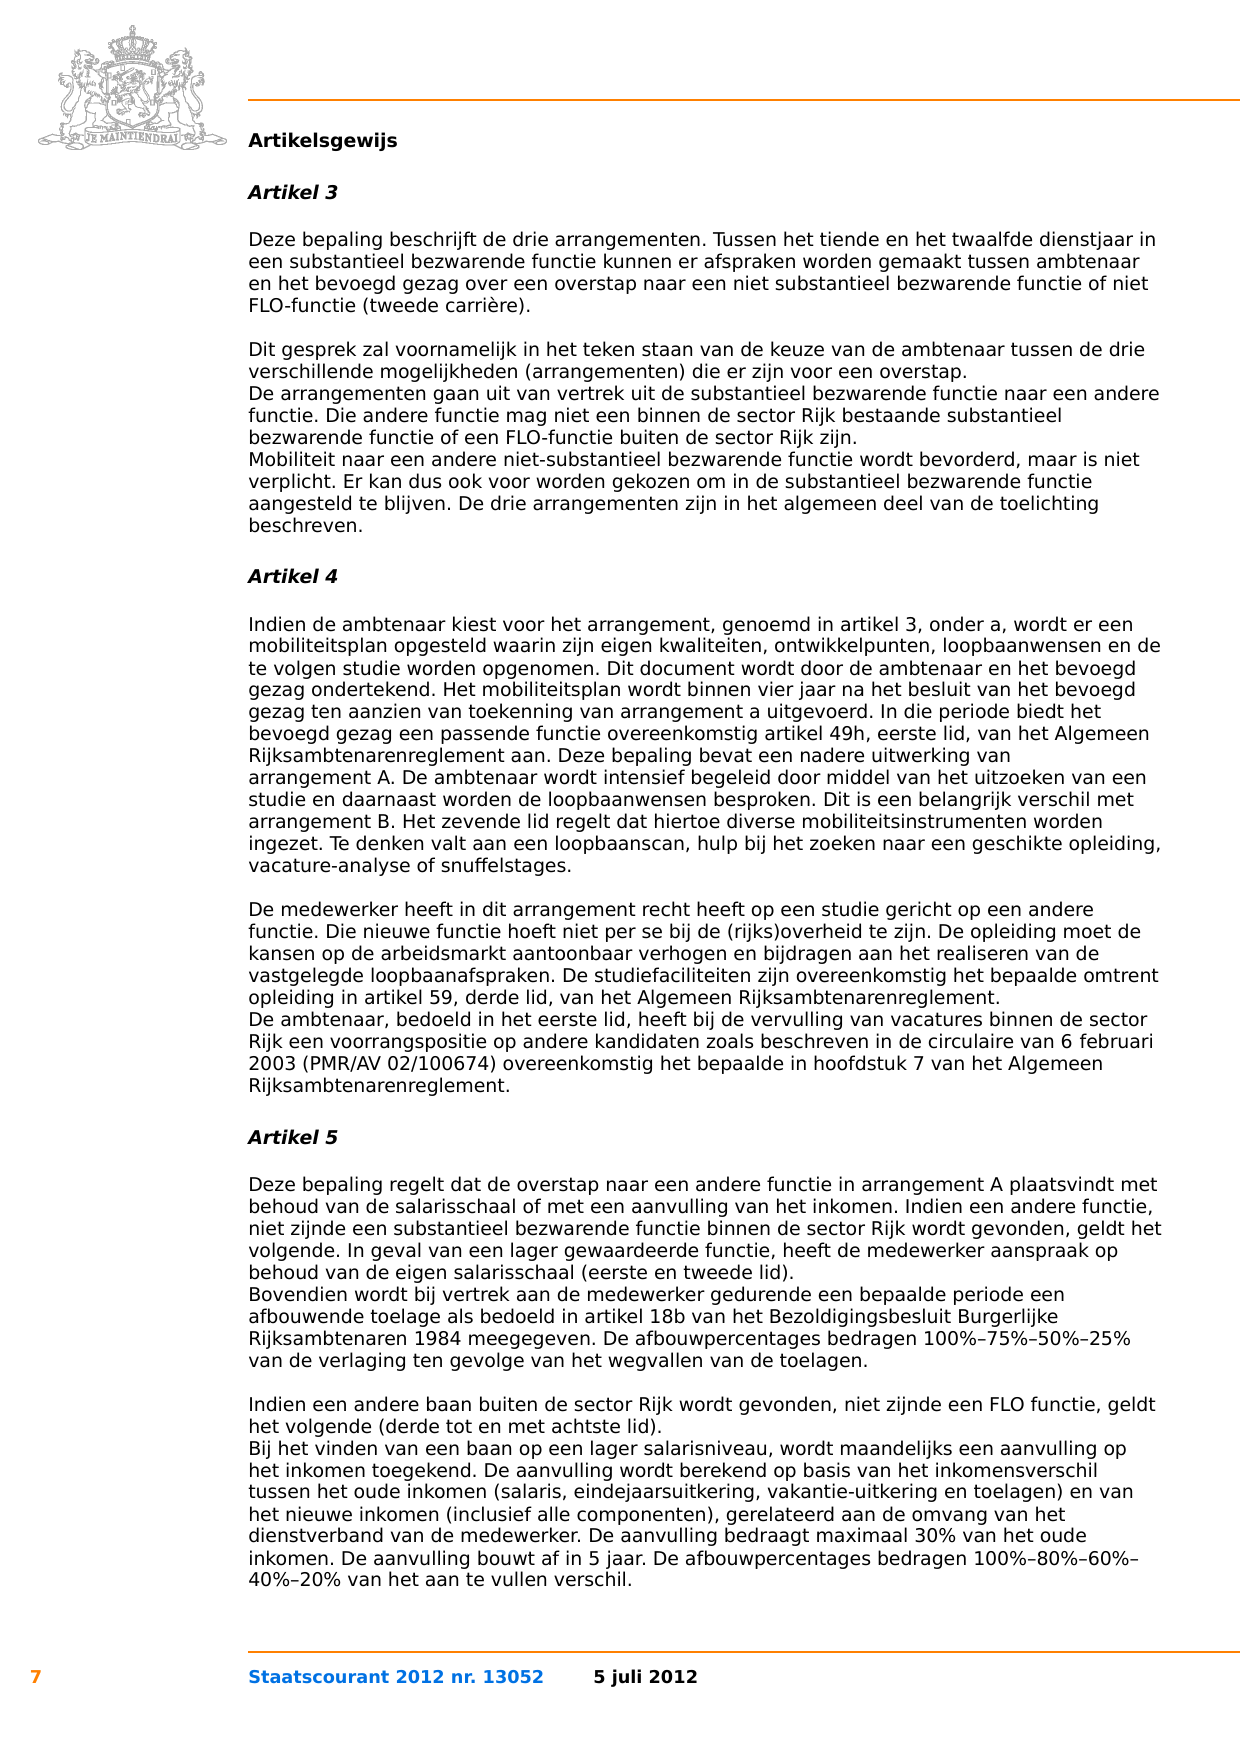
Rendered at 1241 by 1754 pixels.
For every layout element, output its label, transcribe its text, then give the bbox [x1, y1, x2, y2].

text De medewerker heeft in dit arrangement recht heeft op een studie gericht op een andere functie. Die nieuwe functie hoeft niet per se bij de (rijks)overheid te zijn. De opleiding moet de kansen op de arbeidsmarkt aantoonbaar verhogen en bijdragen aan het realiseren van de vastgelegde loopbaanafspraken. De studiefaciliteiten zijn overeenkomstig het bepaalde omtrent opleiding in artikel 59, derde lid, van het Algemeen Rijksambtenarenreglement. [248, 899, 1163, 1009]
text Mobiliteit naar een andere niet-substantieel bezwarende functie wordt bevorderd, maar is niet verplicht. Er kan dus ook voor worden gekozen om in de substantieel bezwarende functie aangesteld te blijven. De drie arrangementen zijn in het algemeen deel van de toelichting beschreven. [248, 448, 1163, 536]
subtitle Artikel 5 [248, 1127, 1163, 1149]
text Dit gesprek zal voornamelijk in het teken staan van de keuze van de ambtenaar tussen de drie verschillende mogelijkheden (arrangementen) die er zijn voor een overstap. [248, 339, 1163, 383]
text Indien een andere baan buiten de sector Rijk wordt gevonden, niet zijnde een FLO functie, geldt het volgende (derde tot en met achtste lid). [248, 1393, 1163, 1437]
subtitle Artikel 3 [248, 182, 1163, 204]
text Deze bepaling regelt dat de overstap naar een andere functie in arrangement A plaatsvindt met behoud van de salarisschaal of met een aanvulling van het inkomen. Indien een andere functie, niet zijnde een substantieel bezwarende functie binnen de sector Rijk wordt gevonden, geldt het volgende. In geval van een lager gewaardeerde functie, heeft de medewerker aanspraak op behoud van de eigen salarisschaal (eerste en tweede lid). [248, 1174, 1163, 1284]
subtitle Artikel 4 [248, 566, 1163, 588]
text Bovendien wordt bij vertrek aan de medewerker gedurende een bepaalde periode een afbouwende toelage als bedoeld in artikel 18b van het Bezoldigingsbesluit Burgerlijke Rijksambtenaren 1984 meegegeven. De afbouwpercentages bedragen 100%–75%–50%–25% van de verlaging ten gevolge van het wegvallen van de toelagen. [248, 1284, 1163, 1372]
text De arrangementen gaan uit van vertrek uit de substantieel bezwarende functie naar een andere functie. Die andere functie mag niet een binnen de sector Rijk bestaande substantieel bezwarende functie of een FLO-functie buiten de sector Rijk zijn. [248, 383, 1163, 448]
picture [38, 25, 227, 150]
text Indien de ambtenaar kiest voor het arrangement, genoemd in artikel 3, onder a, wordt er een mobiliteitsplan opgesteld waarin zijn eigen kwaliteiten, ontwikkelpunten, loopbaanwensen en de te volgen studie worden opgenomen. Dit document wordt door de ambtenaar en het bevoegd gezag ondertekend. Het mobiliteitsplan wordt binnen vier jaar na het besluit van het bevoegd gezag ten aanzien van toekenning van arrangement a uitgevoerd. In die periode biedt het bevoegd gezag een passende functie overeenkomstig artikel 49h, eerste lid, van het Algemeen Rijksambtenarenreglement aan. Deze bepaling bevat een nadere uitwerking van arrangement A. De ambtenaar wordt intensief begeleid door middel van het uitzoeken van een studie en daarnaast worden de loopbaanwensen besproken. Dit is een belangrijk verschil met arrangement B. Het zevende lid regelt dat hiertoe diverse mobiliteitsinstrumenten worden ingezet. Te denken valt aan een loopbaanscan, hulp bij het zoeken naar een geschikte opleiding, vacature-analyse of snuffelstages. [248, 613, 1163, 877]
text Deze bepaling beschrijft de drie arrangementen. Tussen het tiende en het twaalfde dienstjaar in een substantieel bezwarende functie kunnen er afspraken worden gemaakt tussen ambtenaar en het bevoegd gezag over een overstap naar een niet substantieel bezwarende functie of niet FLO-functie (tweede carrière). [248, 229, 1163, 317]
subtitle Artikelsgewijs [248, 130, 1163, 152]
text De ambtenaar, bedoeld in het eerste lid, heeft bij de vervulling van vacatures binnen de sector Rijk een voorrangspositie op andere kandidaten zoals beschreven in de circulaire van 6 februari 2003 (PMR/AV 02/100674) overeenkomstig het bepaalde in hoofdstuk 7 van het Algemeen Rijksambtenarenreglement. [248, 1009, 1163, 1097]
text Bij het vinden van een baan op een lager salarisniveau, wordt maandelijks een aanvulling op het inkomen toegekend. De aanvulling wordt berekend op basis van het inkomensverschil tussen het oude inkomen (salaris, eindejaarsuitkering, vakantie-uitkering en toelagen) en van het nieuwe inkomen (inclusief alle componenten), gerelateerd aan de omvang van het dienstverband van de medewerker. De aanvulling bedraagt maximaal 30% van het oude inkomen. De aanvulling bouwt af in 5 jaar. De afbouwpercentages bedragen 100%–80%–60%–40%–20% van het aan te vullen verschil. [248, 1437, 1163, 1591]
